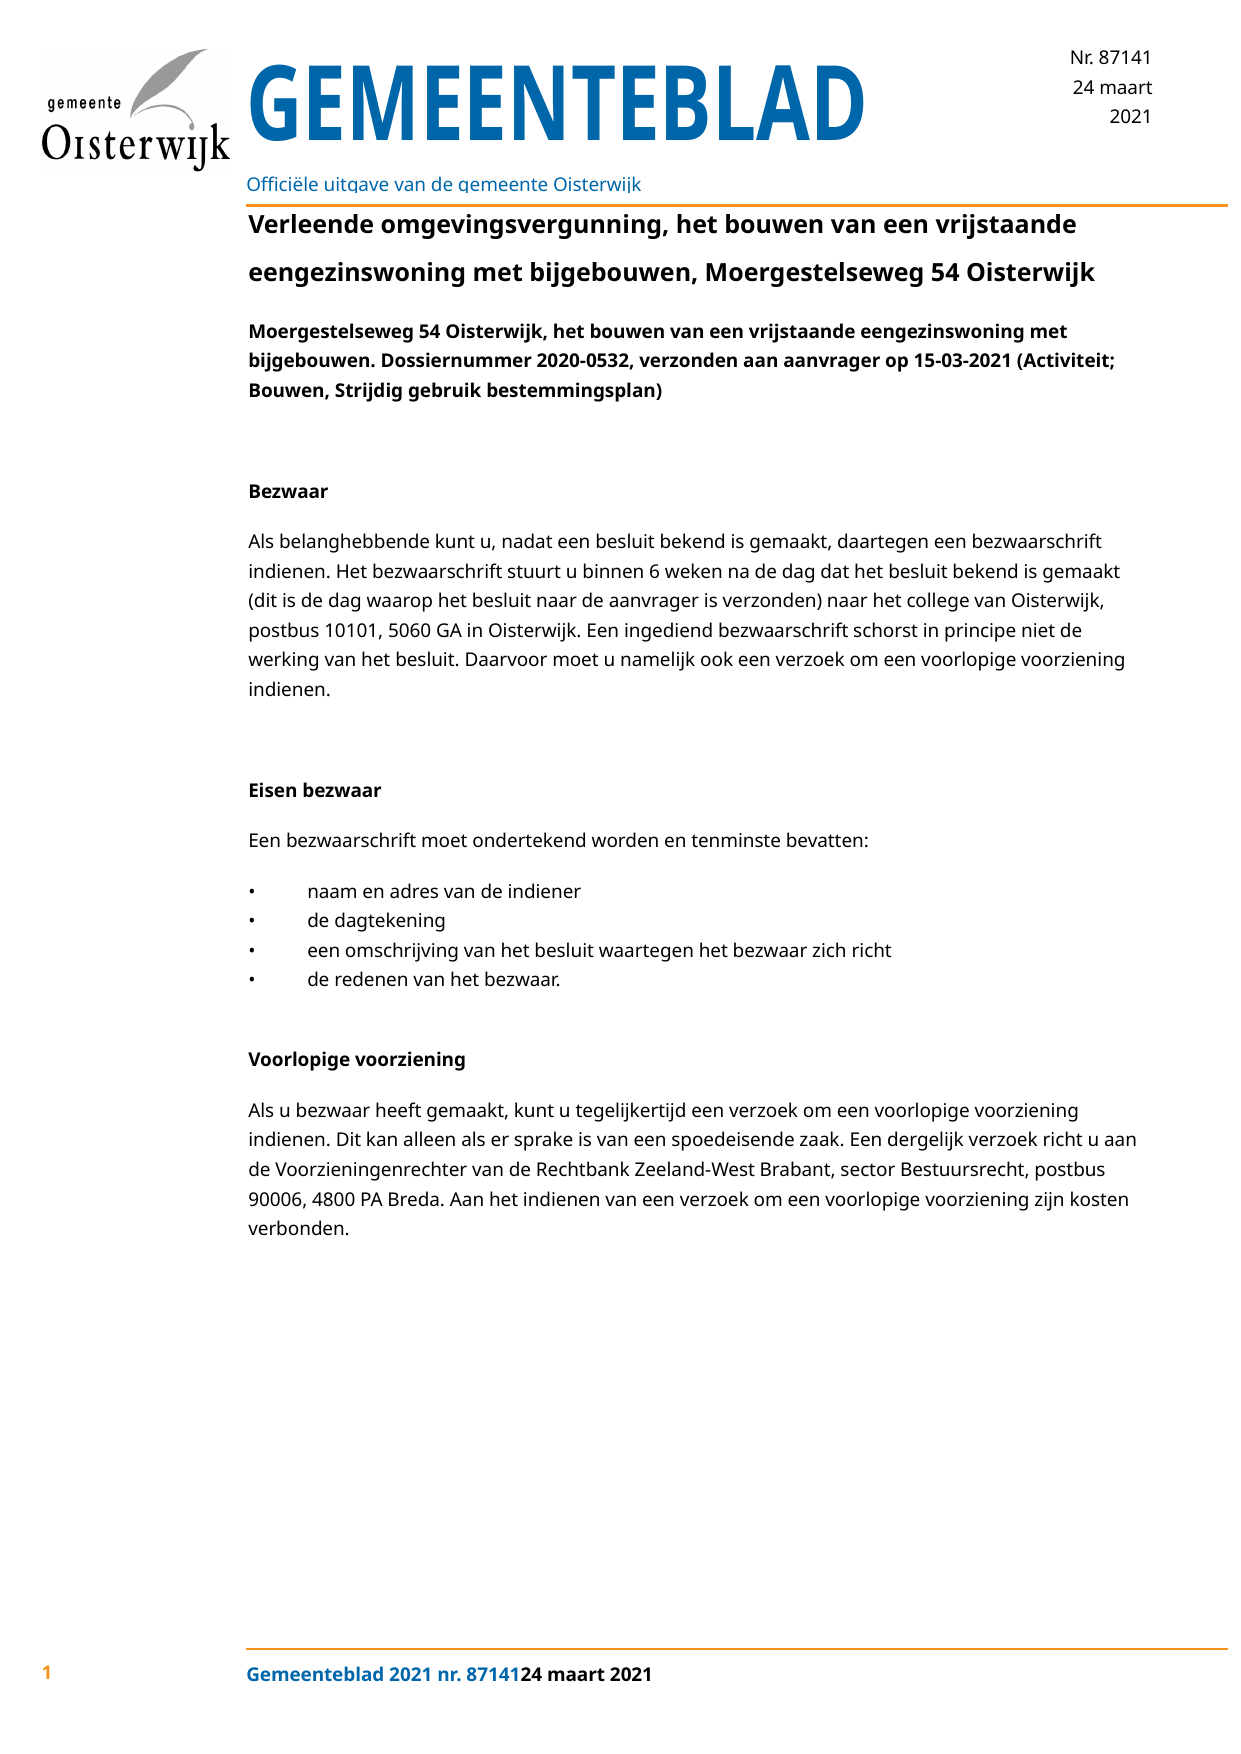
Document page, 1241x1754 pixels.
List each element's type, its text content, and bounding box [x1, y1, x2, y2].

text Bezwaar [248, 478, 1152, 504]
picture [41, 47, 231, 172]
text Als u bezwaar heeft gemaakt, kunt u tegelijkertijd een verzoek om een voorlopige voorziening indienen. Dit kan alleen als er sprake is van een spoedeisende zaak. Een dergelijk verzoek richt u aan de Voorzieningenrechter van de Rechtbank Zeeland-West Brabant, sector Bestuursrecht, postbus 90006, 4800 PA Breda. Aan het indienen van een verzoek om een voorlopige voorziening zijn kosten verbonden. [248, 1097, 1152, 1241]
text Eisen bezwaar [248, 777, 1152, 803]
text Als belanghebbende kunt u, nadat een besluit bekend is gemaakt, daartegen een bezwaarschrift indienen. Het bezwaarschrift stuurt u binnen 6 weken na de dag dat het besluit bekend is gemaakt (dit is de dag waarop het besluit naar de aanvrager is verzonden) naar het college van Oisterwijk, postbus 10101, 5060 GA in Oisterwijk. Een ingediend bezwaarschrift schorst in principe niet de werking van het besluit. Daarvoor moet u namelijk ook een verzoek om een voorlopige voorziening indienen. [248, 528, 1152, 702]
list de dagtekening [248, 907, 1152, 933]
text Een bezwaarschrift moet ondertekend worden en tenminste bevatten: [248, 827, 1152, 853]
list een omschrijving van het besluit waartegen het bezwaar zich richt [248, 937, 1152, 963]
list naam en adres van de indiener [248, 878, 1152, 904]
text Moergestelseweg 54 Oisterwijk, het bouwen van een vrijstaande eengezinswoning met bijgebouwen. Dossiernummer 2020-0532, verzonden aan aanvrager op 15-03-2021 (Activiteit; Bouwen, Strijdig gebruik bestemmingsplan) [248, 318, 1152, 403]
text Verleende omgevingsvergunning, het bouwen van een vrijstaande eengezinswoning met bijgebouwen, Moergestelseweg 54 Oisterwijk [248, 207, 1152, 288]
list de redenen van het bezwaar. [248, 967, 1152, 992]
text Voorlopige voorziening [248, 1047, 1152, 1072]
